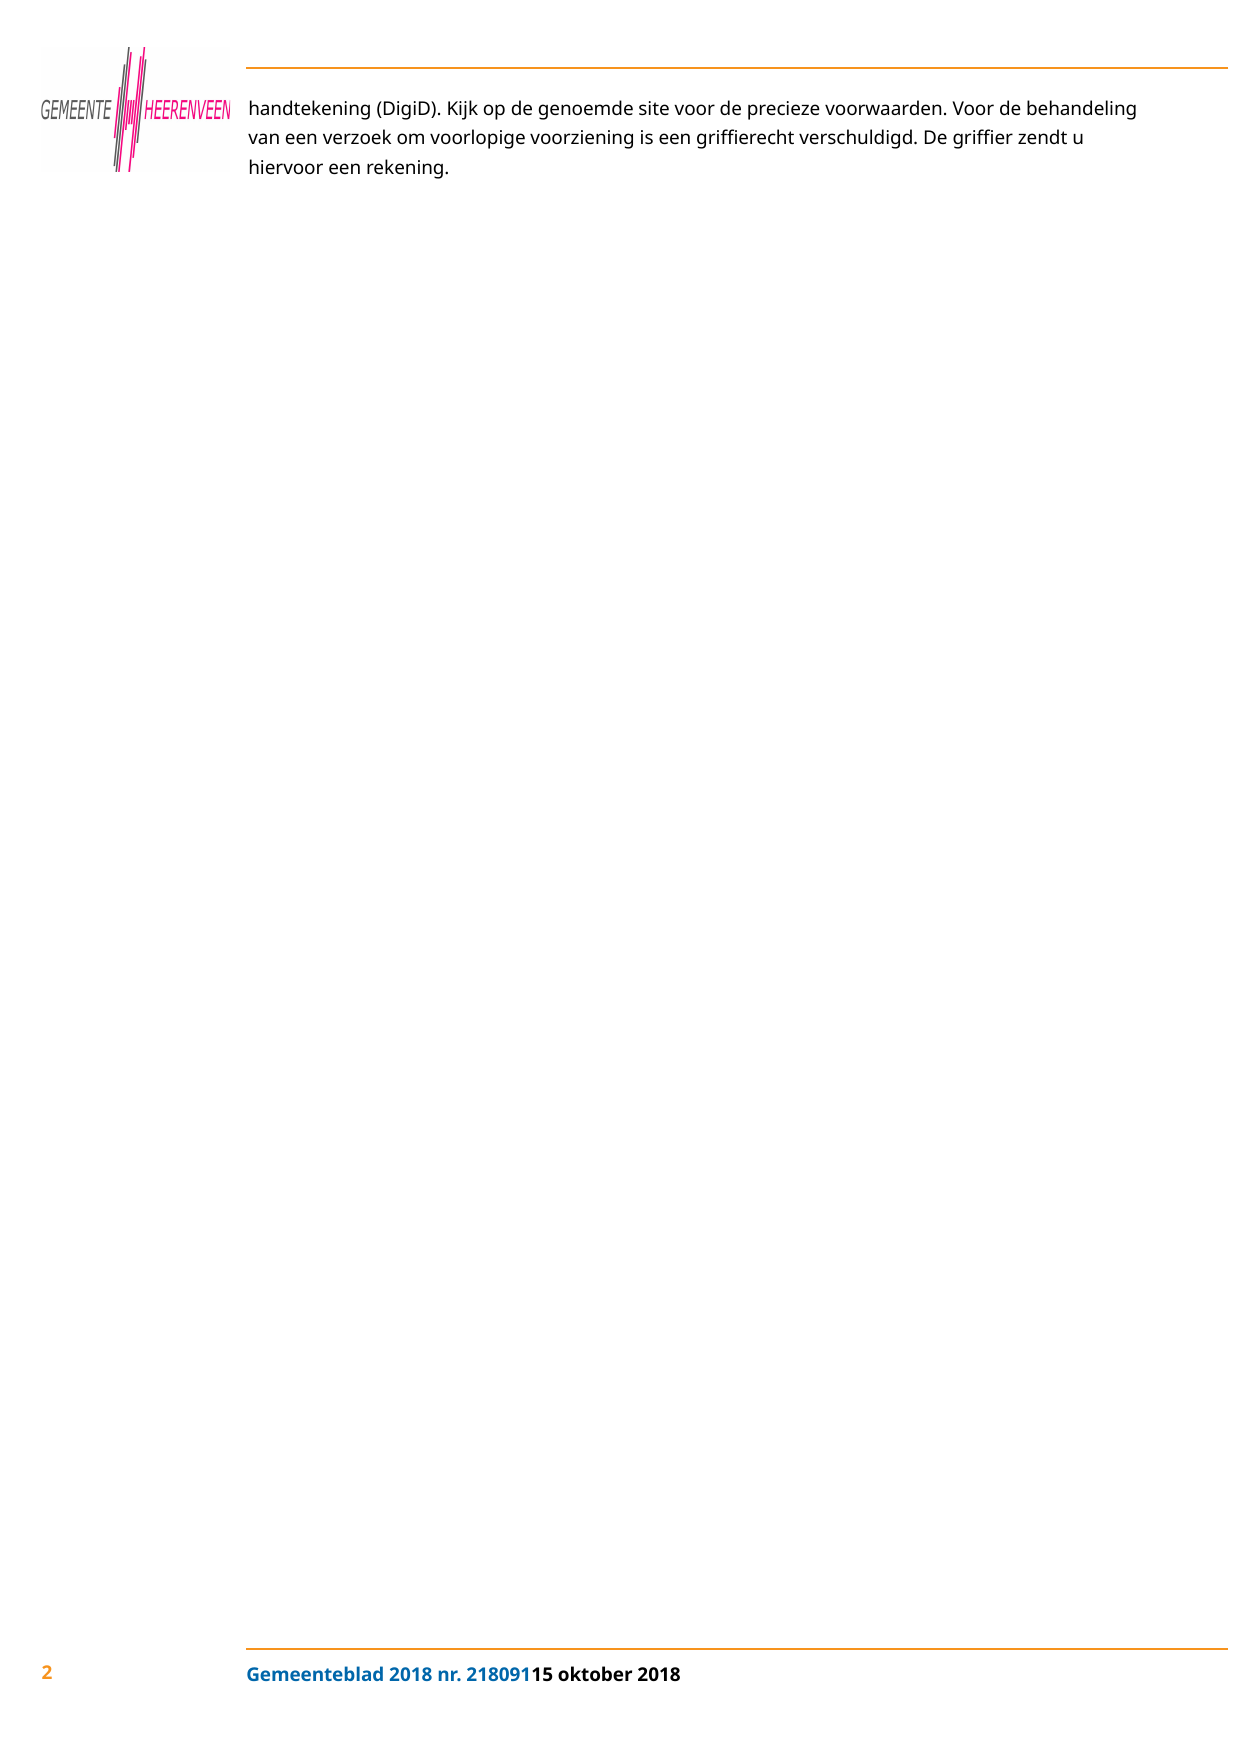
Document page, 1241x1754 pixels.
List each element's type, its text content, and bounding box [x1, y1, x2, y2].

text handtekening (DigiD). Kijk op de genoemde site voor de precieze voorwaarden. Voor de behandeling van een verzoek om voorlopige voorziening is een griffierecht verschuldigd. De griffier zendt u hiervoor een rekening. [248, 95, 1152, 180]
picture [41, 47, 231, 172]
